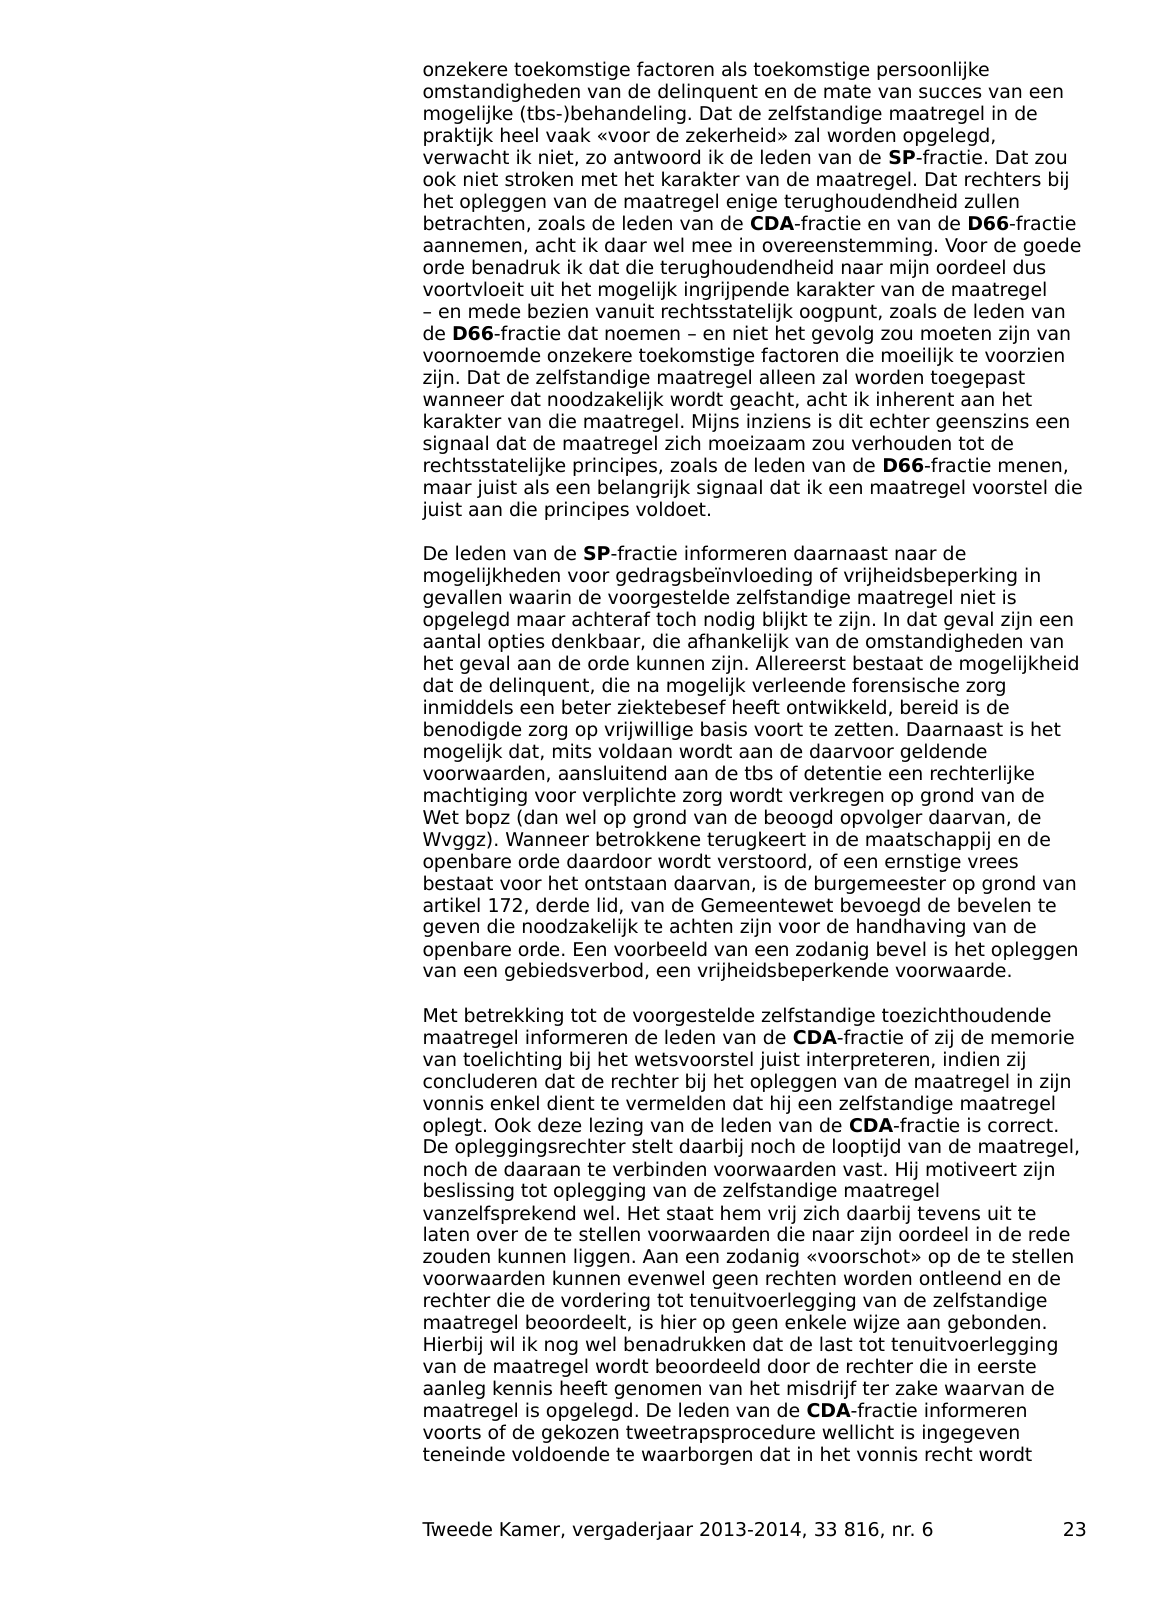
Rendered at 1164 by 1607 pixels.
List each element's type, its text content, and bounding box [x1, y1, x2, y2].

text onzekere toekomstige factoren als toekomstige persoonlijke omstandigheden van de delinquent en de mate van succes van een mogelijke (tbs-)behandeling. Dat de zelfstandige maatregel in de praktijk heel vaak «voor de zekerheid» zal worden opgelegd, verwacht ik niet, zo antwoord ik de leden van de SP-fractie. Dat zou ook niet stroken met het karakter van de maatregel. Dat rechters bij het opleggen van de maatregel enige terughoudendheid zullen betrachten, zoals de leden van de CDA-fractie en van de D66-fractie aannemen, acht ik daar wel mee in overeenstemming. Voor de goede orde benadruk ik dat die terughoudendheid naar mijn oordeel dus voortvloeit uit het mogelijk ingrijpende karakter van de maatregel – en mede bezien vanuit rechtsstatelijk oogpunt, zoals de leden van de D66-fractie dat noemen – en niet het gevolg zou moeten zijn van voornoemde onzekere toekomstige factoren die moeilijk te voorzien zijn. Dat de zelfstandige maatregel alleen zal worden toegepast wanneer dat noodzakelijk wordt geacht, acht ik inherent aan het karakter van die maatregel. Mijns inziens is dit echter geenszins een signaal dat de maatregel zich moeizaam zou verhouden tot de rechtsstatelijke principes, zoals de leden van de D66-fractie menen, maar juist als een belangrijk signaal dat ik een maatregel voorstel die juist aan die principes voldoet. [422, 59, 1087, 521]
text De leden van de SP-fractie informeren daarnaast naar de mogelijkheden voor gedragsbeïnvloeding of vrijheidsbeperking in gevallen waarin de voorgestelde zelfstandige maatregel niet is opgelegd maar achteraf toch nodig blijkt te zijn. In dat geval zijn een aantal opties denkbaar, die afhankelijk van de omstandigheden van het geval aan de orde kunnen zijn. Allereerst bestaat de mogelijkheid dat de delinquent, die na mogelijk verleende forensische zorg inmiddels een beter ziektebesef heeft ontwikkeld, bereid is de benodigde zorg op vrijwillige basis voort te zetten. Daarnaast is het mogelijk dat, mits voldaan wordt aan de daarvoor geldende voorwaarden, aansluitend aan de tbs of detentie een rechterlijke machtiging voor verplichte zorg wordt verkregen op grond van de Wet bopz (dan wel op grond van de beoogd opvolger daarvan, de Wvggz). Wanneer betrokkene terugkeert in de maatschappij en de openbare orde daardoor wordt verstoord, of een ernstige vrees bestaat voor het ontstaan daarvan, is de burgemeester op grond van artikel 172, derde lid, van de Gemeentewet bevoegd de bevelen te geven die noodzakelijk te achten zijn voor de handhaving van de openbare orde. Een voorbeeld van een zodanig bevel is het opleggen van een gebiedsverbod, een vrijheidsbeperkende voorwaarde. [422, 543, 1087, 982]
text Met betrekking tot de voorgestelde zelfstandige toezichthoudende maatregel informeren de leden van de CDA-fractie of zij de memorie van toelichting bij het wetsvoorstel juist interpreteren, indien zij concluderen dat de rechter bij het opleggen van de maatregel in zijn vonnis enkel dient te vermelden dat hij een zelfstandige maatregel oplegt. Ook deze lezing van de leden van de CDA-fractie is correct. De opleggingsrechter stelt daarbij noch de looptijd van de maatregel, noch de daaraan te verbinden voorwaarden vast. Hij motiveert zijn beslissing tot oplegging van de zelfstandige maatregel vanzelfsprekend wel. Het staat hem vrij zich daarbij tevens uit te laten over de te stellen voorwaarden die naar zijn oordeel in de rede zouden kunnen liggen. Aan een zodanig «voorschot» op de te stellen voorwaarden kunnen evenwel geen rechten worden ontleend en de rechter die de vordering tot tenuitvoerlegging van de zelfstandige maatregel beoordeelt, is hier op geen enkele wijze aan gebonden. Hierbij wil ik nog wel benadrukken dat de last tot tenuitvoerlegging van de maatregel wordt beoordeeld door de rechter die in eerste aanleg kennis heeft genomen van het misdrijf ter zake waarvan de maatregel is opgelegd. De leden van de CDA-fractie informeren voorts of de gekozen tweetrapsprocedure wellicht is ingegeven teneinde voldoende te waarborgen dat in het vonnis recht wordt [422, 1004, 1087, 1466]
